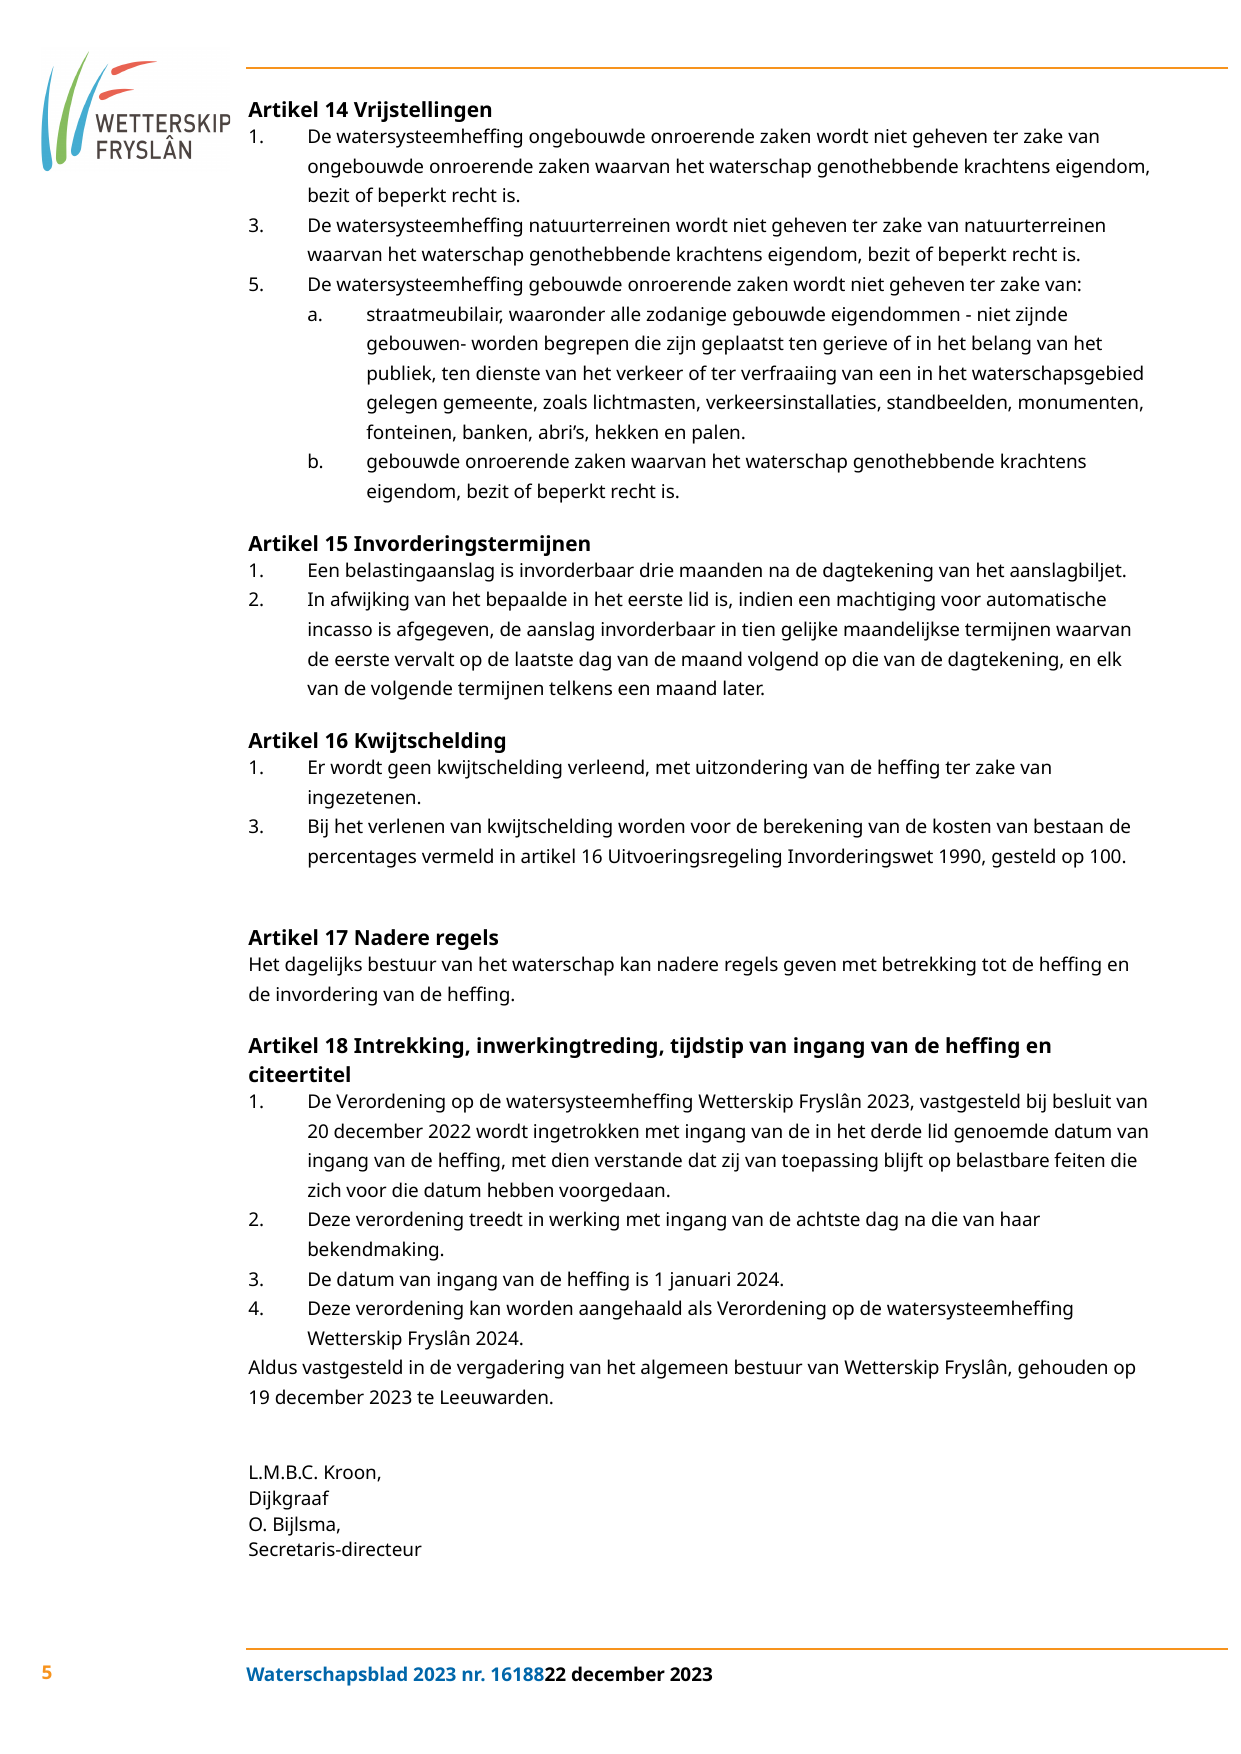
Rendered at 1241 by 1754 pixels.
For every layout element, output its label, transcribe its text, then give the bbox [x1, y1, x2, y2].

list Deze verordening kan worden aangehaald als Verordening op de watersysteemheffing Wetterskip Fryslân 2024. [248, 1295, 1152, 1351]
text Artikel 14 Vrijstellingen [248, 95, 1152, 123]
list De datum van ingang van de heffing is 1 januari 2024. [248, 1266, 1152, 1292]
list Een belastingaanslag is invorderbaar drie maanden na de dagtekening van het aanslagbiljet. [248, 557, 1152, 583]
list Deze verordening treedt in werking met ingang van de achtste dag na die van haar bekendmaking. [248, 1207, 1152, 1262]
text Artikel 15 Invorderingstermijnen [248, 529, 1152, 557]
text Artikel 18 Intrekking, inwerkingtreding, tijdstip van ingang van de heffing en citeertitel [248, 1031, 1152, 1088]
list De watersysteemheffing natuurterreinen wordt niet geheven ter zake van natuurterreinen waarvan het waterschap genothebbende krachtens eigendom, bezit of beperkt recht is. [248, 212, 1152, 267]
picture [41, 47, 231, 172]
text Artikel 17 Nadere regels [248, 923, 1152, 951]
text Aldus vastgesteld in de vergadering van het algemeen bestuur van Wetterskip Fryslân, gehouden op 19 december 2023 te Leeuwarden. [248, 1354, 1152, 1410]
list De watersysteemheffing gebouwde onroerende zaken wordt niet geheven ter zake van: [248, 271, 1152, 297]
text Artikel 16 Kwijtschelding [248, 726, 1152, 754]
list De Verordening op de watersysteemheffing Wetterskip Fryslân 2023, vastgesteld bij besluit van 20 december 2022 wordt ingetrokken met ingang van de in het derde lid genoemde datum van ingang van de heffing, met dien verstande dat zij van toepassing blijft op belastbare feiten die zich voor die datum hebben voorgedaan. [248, 1088, 1152, 1203]
list gebouwde onroerende zaken waarvan het waterschap genothebbende krachtens eigendom, bezit of beperkt recht is. [307, 449, 1152, 504]
list Er wordt geen kwijtschelding verleend, met uitzondering van de heffing ter zake van ingezetenen. [248, 754, 1152, 809]
list straatmeubilair, waaronder alle zodanige gebouwde eigendommen - niet zijnde gebouwen- worden begrepen die zijn geplaatst ten gerieve of in het belang van het publiek, ten dienste van het verkeer of ter verfraaiing van een in het waterschapsgebied gelegen gemeente, zoals lichtmasten, verkeersinstallaties, standbeelden, monumenten, fonteinen, banken, abri’s, hekken en palen. [307, 301, 1152, 445]
text O. Bijlsma, [248, 1511, 1152, 1537]
text L.M.B.C. Kroon, [248, 1459, 1152, 1485]
list Bij het verlenen van kwijtschelding worden voor de berekening van de kosten van bestaan de percentages vermeld in artikel 16 Uitvoeringsregeling Invorderingswet 1990, gesteld op 100. [248, 813, 1152, 869]
list In afwijking van het bepaalde in het eerste lid is, indien een machtiging voor automatische incasso is afgegeven, de aanslag invorderbaar in tien gelijke maandelijkse termijnen waarvan de eerste vervalt op de laatste dag van de maand volgend op die van de dagtekening, en elk van de volgende termijnen telkens een maand later. [248, 587, 1152, 701]
text Het dagelijks bestuur van het waterschap kan nadere regels geven met betrekking tot de heffing en de invordering van de heffing. [248, 951, 1152, 1007]
text Dijkgraaf [248, 1485, 1152, 1511]
list De watersysteemheffing ongebouwde onroerende zaken wordt niet geheven ter zake van ongebouwde onroerende zaken waarvan het waterschap genothebbende krachtens eigendom, bezit of beperkt recht is. [248, 123, 1152, 208]
text Secretaris-directeur [248, 1537, 1152, 1562]
